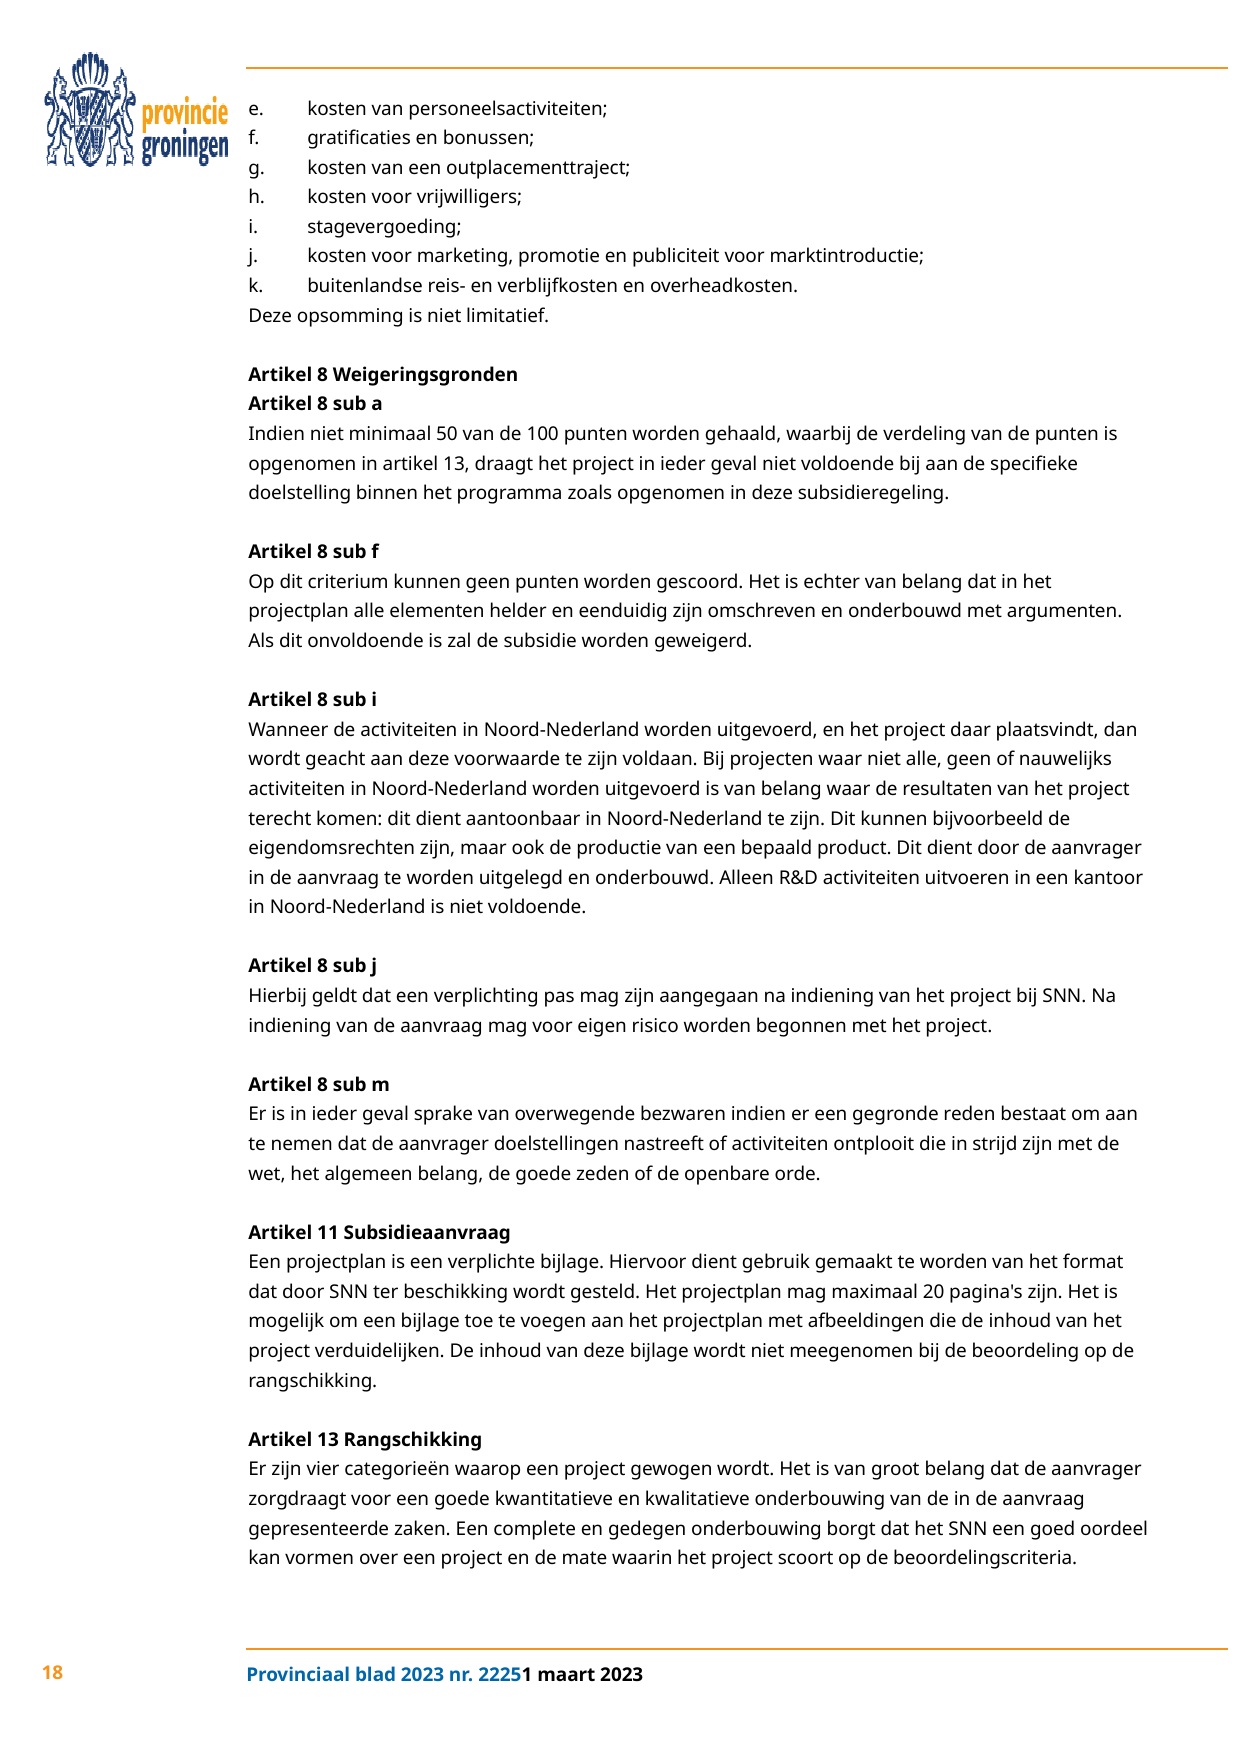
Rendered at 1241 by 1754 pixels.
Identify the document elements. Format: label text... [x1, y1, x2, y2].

list kosten van personeelsactiviteiten; [248, 95, 1152, 121]
text Er zijn vier categorieën waarop een project gewogen wordt. Het is van groot belang dat de aanvrager zorgdraagt voor een goede kwantitatieve en kwalitatieve onderbouwing van de in de aanvraag gepresenteerde zaken. Een complete en gedegen onderbouwing borgt dat het SNN een goed oordeel kan vormen over een project en de mate waarin het project scoort op de beoordelingscriteria. [248, 1456, 1152, 1570]
text Artikel 8 sub m [248, 1071, 1152, 1097]
text Artikel 8 sub f [248, 538, 1152, 564]
text Deze opsomming is niet limitatief. [248, 302, 1152, 328]
picture [41, 47, 231, 172]
text Artikel 13 Rangschikking [248, 1426, 1152, 1452]
text Wanneer de activiteiten in Noord-Nederland worden uitgevoerd, en het project daar plaatsvindt, dan wordt geacht aan deze voorwaarde te zijn voldaan. Bij projecten waar niet alle, geen of nauwelijks activiteiten in Noord-Nederland worden uitgevoerd is van belang waar de resultaten van het project terecht komen: dit dient aantoonbaar in Noord-Nederland te zijn. Dit kunnen bijvoorbeeld de eigendomsrechten zijn, maar ook de productie van een bepaald product. Dit dient door de aanvrager in de aanvraag te worden uitgelegd en onderbouwd. Alleen R&D activiteiten uitvoeren in een kantoor in Noord-Nederland is niet voldoende. [248, 716, 1152, 919]
text Artikel 8 sub j [248, 953, 1152, 978]
list stagevergoeding; [248, 213, 1152, 239]
text Artikel 8 Weigeringsgronden [248, 361, 1152, 387]
text Artikel 11 Subsidieaanvraag [248, 1219, 1152, 1245]
text Een projectplan is een verplichte bijlage. Hiervoor dient gebruik gemaakt te worden van het format dat door SNN ter beschikking wordt gesteld. Het projectplan mag maximaal 20 pagina's zijn. Het is mogelijk om een bijlage toe te voegen aan het projectplan met afbeeldingen die de inhoud van het project verduidelijken. De inhoud van deze bijlage wordt niet meegenomen bij de beoordeling op de rangschikking. [248, 1248, 1152, 1393]
text Artikel 8 sub i [248, 686, 1152, 712]
text Er is in ieder geval sprake van overwegende bezwaren indien er een gegronde reden bestaat om aan te nemen dat de aanvrager doelstellingen nastreeft of activiteiten ontplooit die in strijd zijn met de wet, het algemeen belang, de goede zeden of de openbare orde. [248, 1101, 1152, 1186]
text Indien niet minimaal 50 van de 100 punten worden gehaald, waarbij de verdeling van de punten is opgenomen in artikel 13, draagt het project in ieder geval niet voldoende bij aan de specifieke doelstelling binnen het programma zoals opgenomen in deze subsidieregeling. [248, 420, 1152, 505]
list buitenlandse reis- en verblijfkosten en overheadkosten. [248, 272, 1152, 298]
list gratificaties en bonussen; [248, 124, 1152, 150]
list kosten voor vrijwilligers; [248, 183, 1152, 209]
list kosten voor marketing, promotie en publiciteit voor marktintroductie; [248, 243, 1152, 268]
text Artikel 8 sub a [248, 391, 1152, 416]
text Hierbij geldt dat een verplichting pas mag zijn aangegaan na indiening van het project bij SNN. Na indiening van de aanvraag mag voor eigen risico worden begonnen met het project. [248, 982, 1152, 1038]
text Op dit criterium kunnen geen punten worden gescoord. Het is echter van belang dat in het projectplan alle elementen helder en eenduidig zijn omschreven en onderbouwd met argumenten. Als dit onvoldoende is zal de subsidie worden geweigerd. [248, 568, 1152, 653]
list kosten van een outplacementtraject; [248, 154, 1152, 180]
